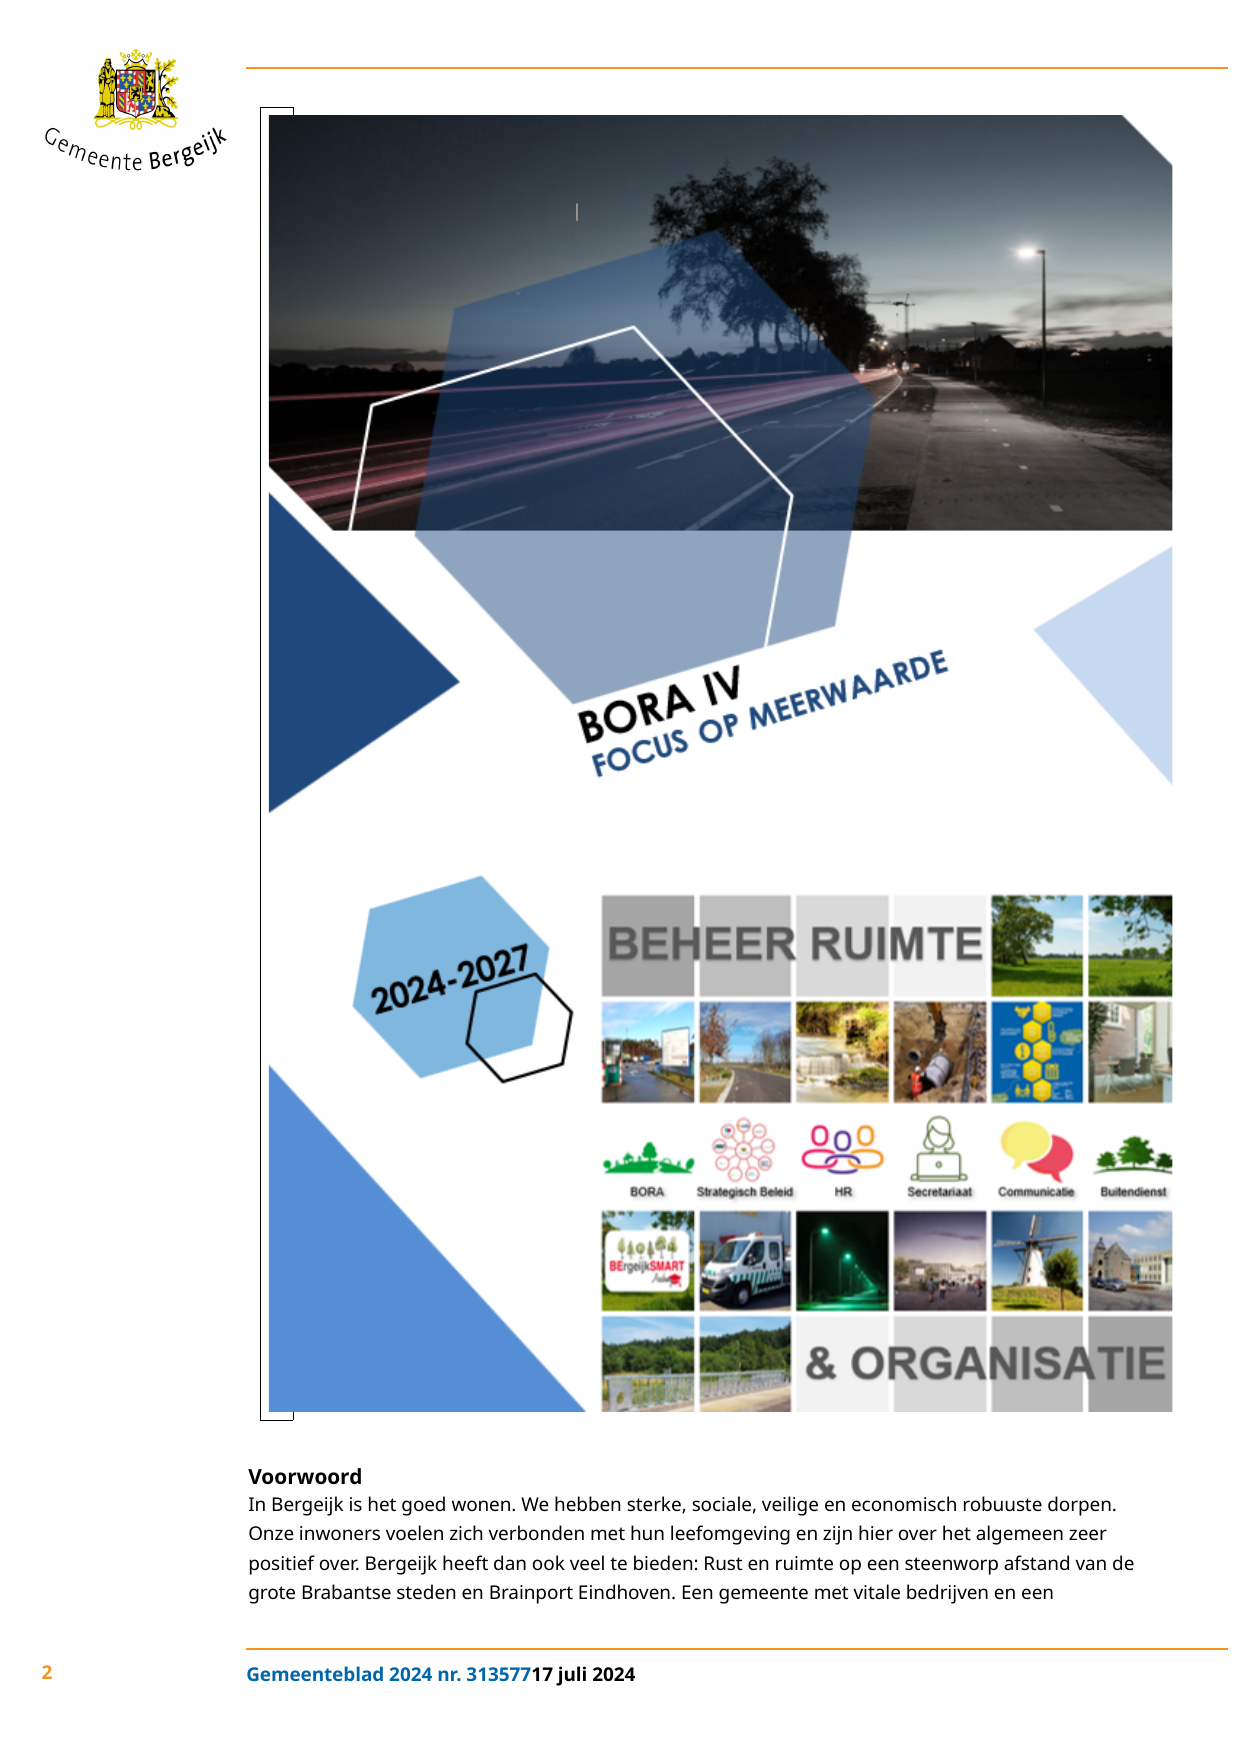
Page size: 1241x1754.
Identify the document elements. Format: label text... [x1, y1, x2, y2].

text In Bergeijk is het goed wonen. We hebben sterke, sociale, veilige en economisch robuuste dorpen. Onze inwoners voelen zich verbonden met hun leefomgeving en zijn hier over het algemeen zeer positief over. Bergeijk heeft dan ook veel te bieden: Rust en ruimte op een steenworp afstand van de grote Brabantse steden en Brainport Eindhoven. Een gemeente met vitale bedrijven en een [248, 1491, 1152, 1605]
picture [268, 115, 1173, 1412]
picture [41, 47, 231, 172]
text Voorwoord [248, 1462, 1152, 1491]
